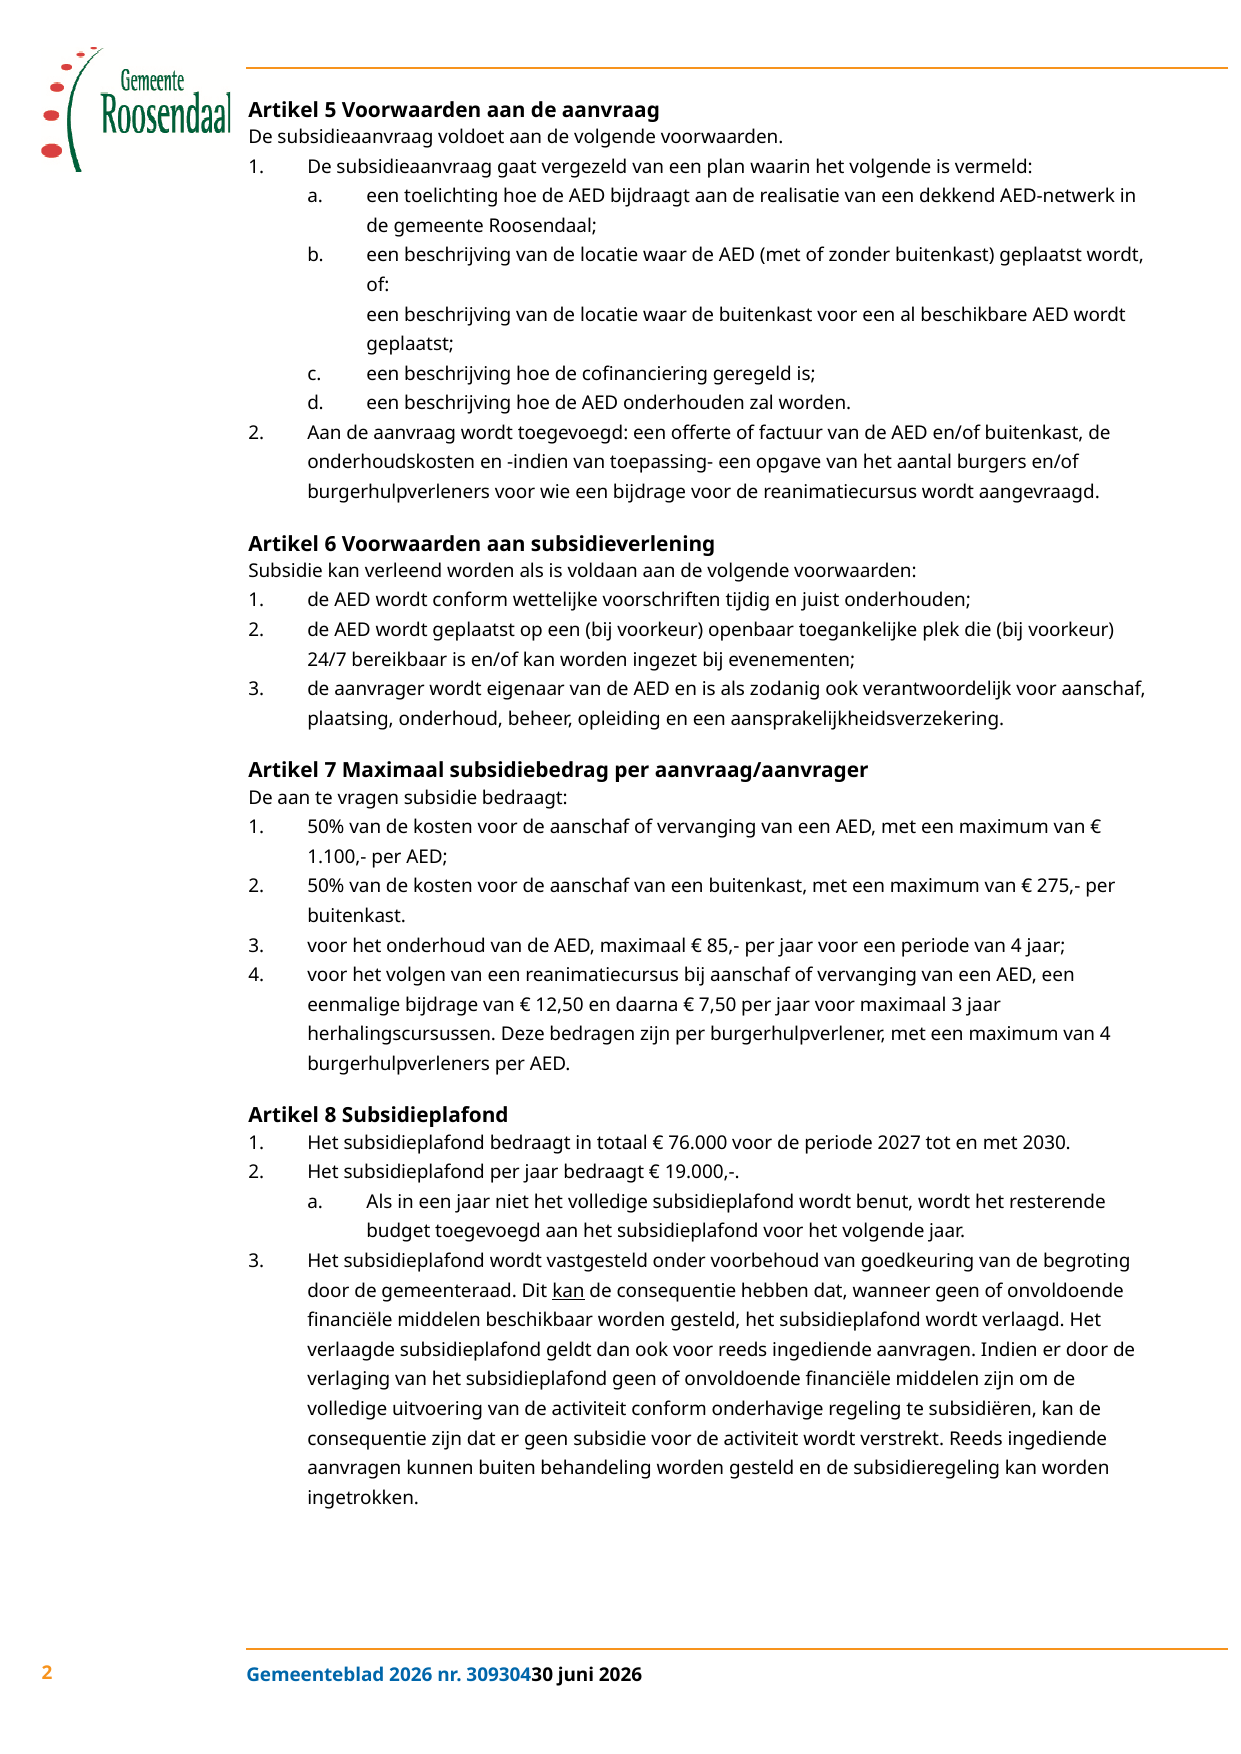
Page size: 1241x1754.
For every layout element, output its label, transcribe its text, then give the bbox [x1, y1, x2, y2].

list een beschrijving hoe de AED onderhouden zal worden. [307, 389, 1152, 415]
list een beschrijving van de locatie waar de AED (met of zonder buitenkast) geplaatst wordt, of: [307, 242, 1152, 297]
list een toelichting hoe de AED bijdraagt aan de realisatie van een dekkend AED-netwerk in de gemeente Roosendaal; [307, 182, 1152, 238]
list de AED wordt conform wettelijke voorschriften tijdig en juist onderhouden; [248, 587, 1152, 612]
picture [41, 47, 231, 172]
list voor het volgen van een reanimatiecursus bij aanschaf of vervanging van een AED, een eenmalige bijdrage van € 12,50 en daarna € 7,50 per jaar voor maximaal 3 jaar herhalingscursussen. Deze bedragen zijn per burgerhulpverlener, met een maximum van 4 burgerhulpverleners per AED. [248, 961, 1152, 1076]
list 50% van de kosten voor de aanschaf of vervanging van een AED, met een maximum van € 1.100,- per AED; [248, 813, 1152, 869]
list Als in een jaar niet het volledige subsidieplafond wordt benut, wordt het resterende budget toegevoegd aan het subsidieplafond voor het volgende jaar. [307, 1188, 1152, 1243]
list de aanvrager wordt eigenaar van de AED en is als zodanig ook verantwoordelijk voor aanschaf, plaatsing, onderhoud, beheer, opleiding en een aansprakelijkheidsverzekering. [248, 675, 1152, 731]
list een beschrijving van de locatie waar de buitenkast voor een al beschikbare AED wordt geplaatst; [307, 301, 1152, 356]
text Artikel 8 Subsidieplafond [248, 1101, 1152, 1129]
text Subsidie kan verleend worden als is voldaan aan de volgende voorwaarden: [248, 557, 1152, 583]
text De aan te vragen subsidie bedraagt: [248, 784, 1152, 809]
list Aan de aanvraag wordt toegevoegd: een offerte of factuur van de AED en/of buitenkast, de onderhoudskosten en -indien van toepassing- een opgave van het aantal burgers en/of burgerhulpverleners voor wie een bijdrage voor de reanimatiecursus wordt aangevraagd. [248, 419, 1152, 504]
list de AED wordt geplaatst op een (bij voorkeur) openbaar toegankelijke plek die (bij voorkeur) 24/7 bereikbaar is en/of kan worden ingezet bij evenementen; [248, 616, 1152, 672]
list 50% van de kosten voor de aanschaf van een buitenkast, met een maximum van € 275,- per buitenkast. [248, 873, 1152, 928]
list een beschrijving hoe de cofinanciering geregeld is; [307, 360, 1152, 386]
list Het subsidieplafond wordt vastgesteld onder voorbehoud van goedkeuring van de begroting door de gemeenteraad. Dit kan de consequentie hebben dat, wanneer geen of onvoldoende financiële middelen beschikbaar worden gesteld, het subsidieplafond wordt verlaagd. Het verlaagde subsidieplafond geldt dan ook voor reeds ingediende aanvragen. Indien er door de verlaging van het subsidieplafond geen of onvoldoende financiële middelen zijn om de volledige uitvoering van de activiteit conform onderhavige regeling te subsidiëren, kan de consequentie zijn dat er geen subsidie voor de activiteit wordt verstrekt. Reeds ingediende aanvragen kunnen buiten behandeling worden gesteld en de subsidieregeling kan worden ingetrokken. [248, 1247, 1152, 1510]
list voor het onderhoud van de AED, maximaal € 85,- per jaar voor een periode van 4 jaar; [248, 932, 1152, 957]
text Artikel 6 Voorwaarden aan subsidieverlening [248, 529, 1152, 557]
list Het subsidieplafond bedraagt in totaal € 76.000 voor de periode 2027 tot en met 2030. [248, 1129, 1152, 1155]
text De subsidieaanvraag voldoet aan de volgende voorwaarden. [248, 123, 1152, 149]
text Artikel 7 Maximaal subsidiebedrag per aanvraag/aanvrager [248, 755, 1152, 784]
list De subsidieaanvraag gaat vergezeld van een plan waarin het volgende is vermeld: [248, 153, 1152, 178]
text Artikel 5 Voorwaarden aan de aanvraag [248, 95, 1152, 123]
list Het subsidieplafond per jaar bedraagt € 19.000,-. [248, 1158, 1152, 1184]
